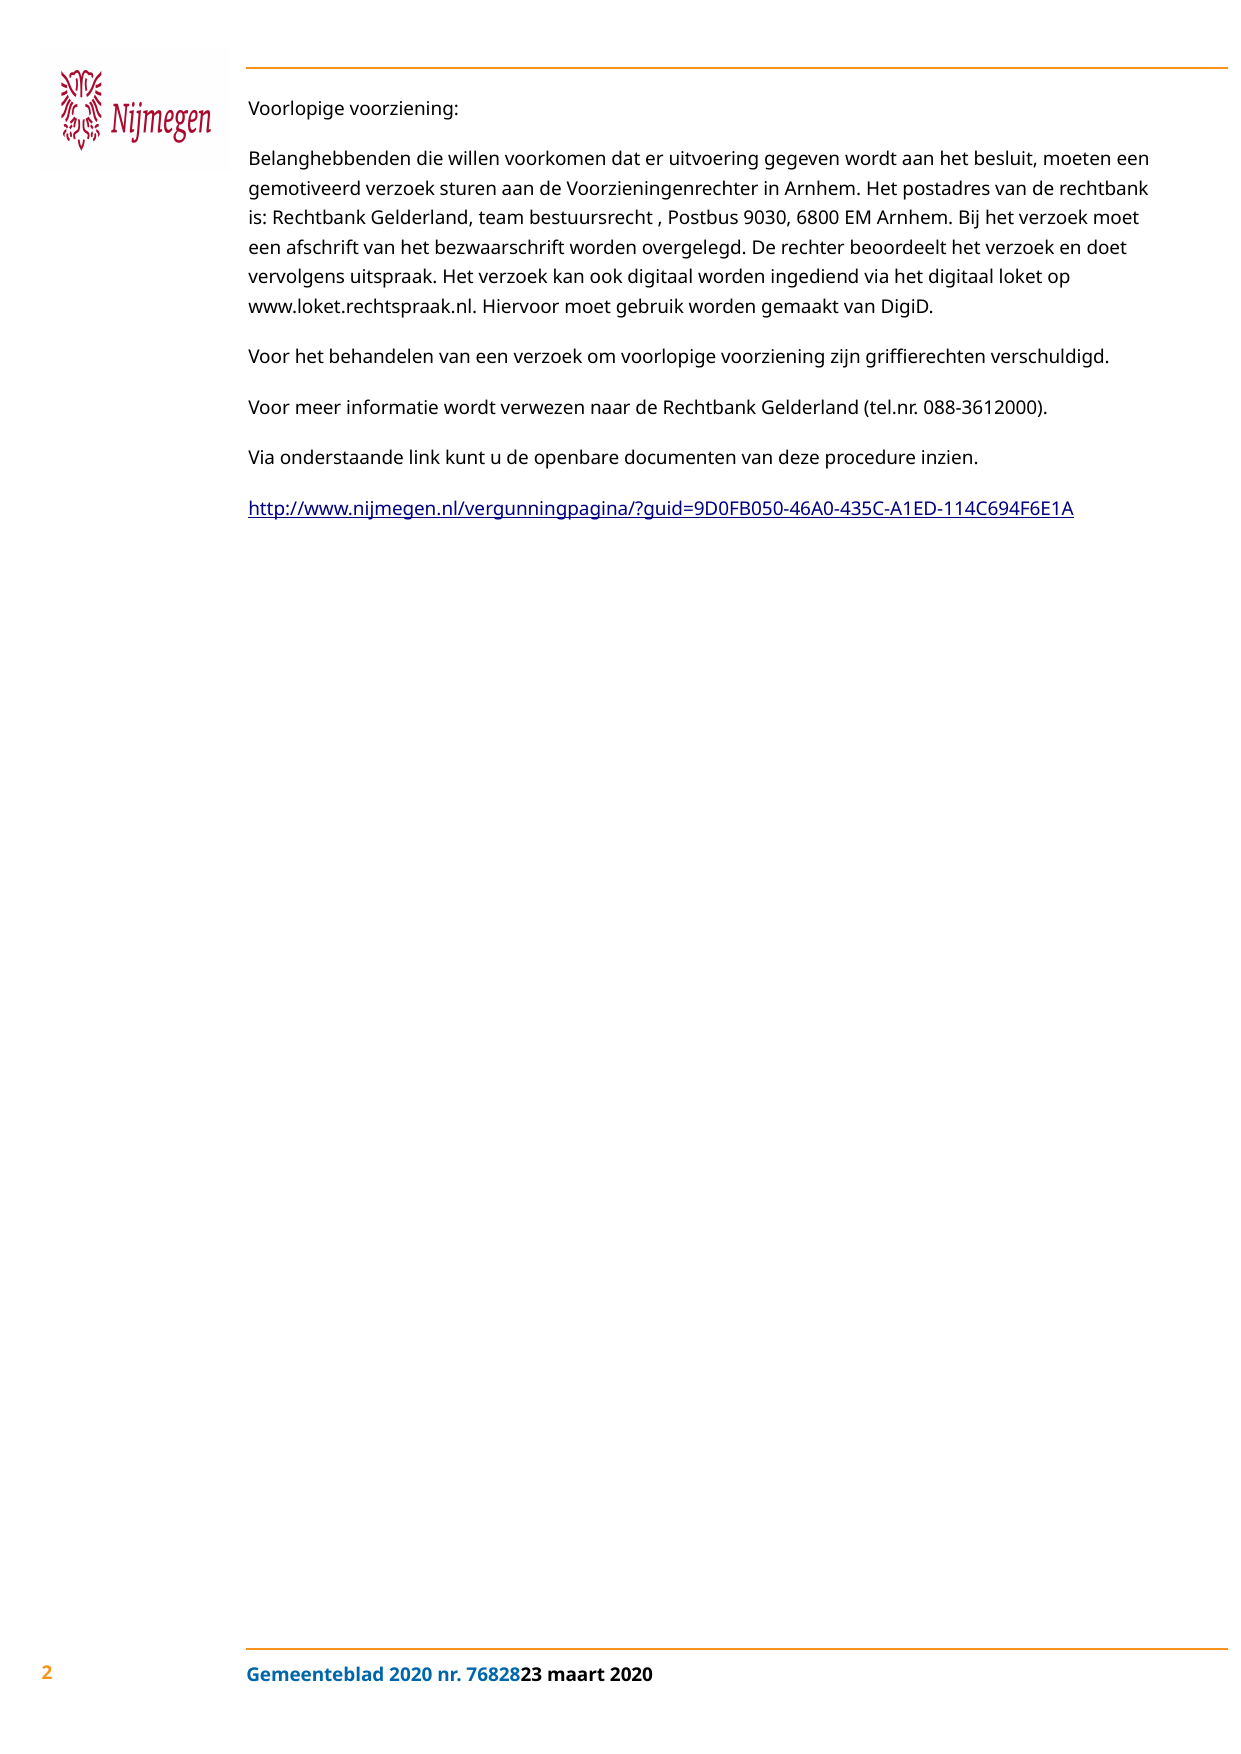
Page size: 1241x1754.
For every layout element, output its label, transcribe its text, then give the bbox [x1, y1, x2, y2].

text Belanghebbenden die willen voorkomen dat er uitvoering gegeven wordt aan het besluit, moeten een gemotiveerd verzoek sturen aan de Voorzieningenrechter in Arnhem. Het postadres van de rechtbank is: Rechtbank Gelderland, team bestuursrecht , Postbus 9030, 6800 EM Arnhem. Bij het verzoek moet een afschrift van het bezwaarschrift worden overgelegd. De rechter beoordeelt het verzoek en doet vervolgens uitspraak. Het verzoek kan ook digitaal worden ingediend via het digitaal loket op www.loket.rechtspraak.nl. Hiervoor moet gebruik worden gemaakt van DigiD. [248, 145, 1152, 319]
text Voor meer informatie wordt verwezen naar de Rechtbank Gelderland (tel.nr. 088-3612000). [248, 394, 1152, 420]
text Via onderstaande link kunt u de openbare documenten van deze procedure inzien. [248, 444, 1152, 470]
picture [41, 47, 231, 172]
text Voor het behandelen van een verzoek om voorlopige voorziening zijn griffierechten verschuldigd. [248, 343, 1152, 369]
text http://www.nijmegen.nl/vergunningpagina/?guid=9D0FB050-46A0-435C-A1ED-114C694F6E1A [248, 495, 1152, 521]
text Voorlopige voorziening: [248, 95, 1152, 121]
